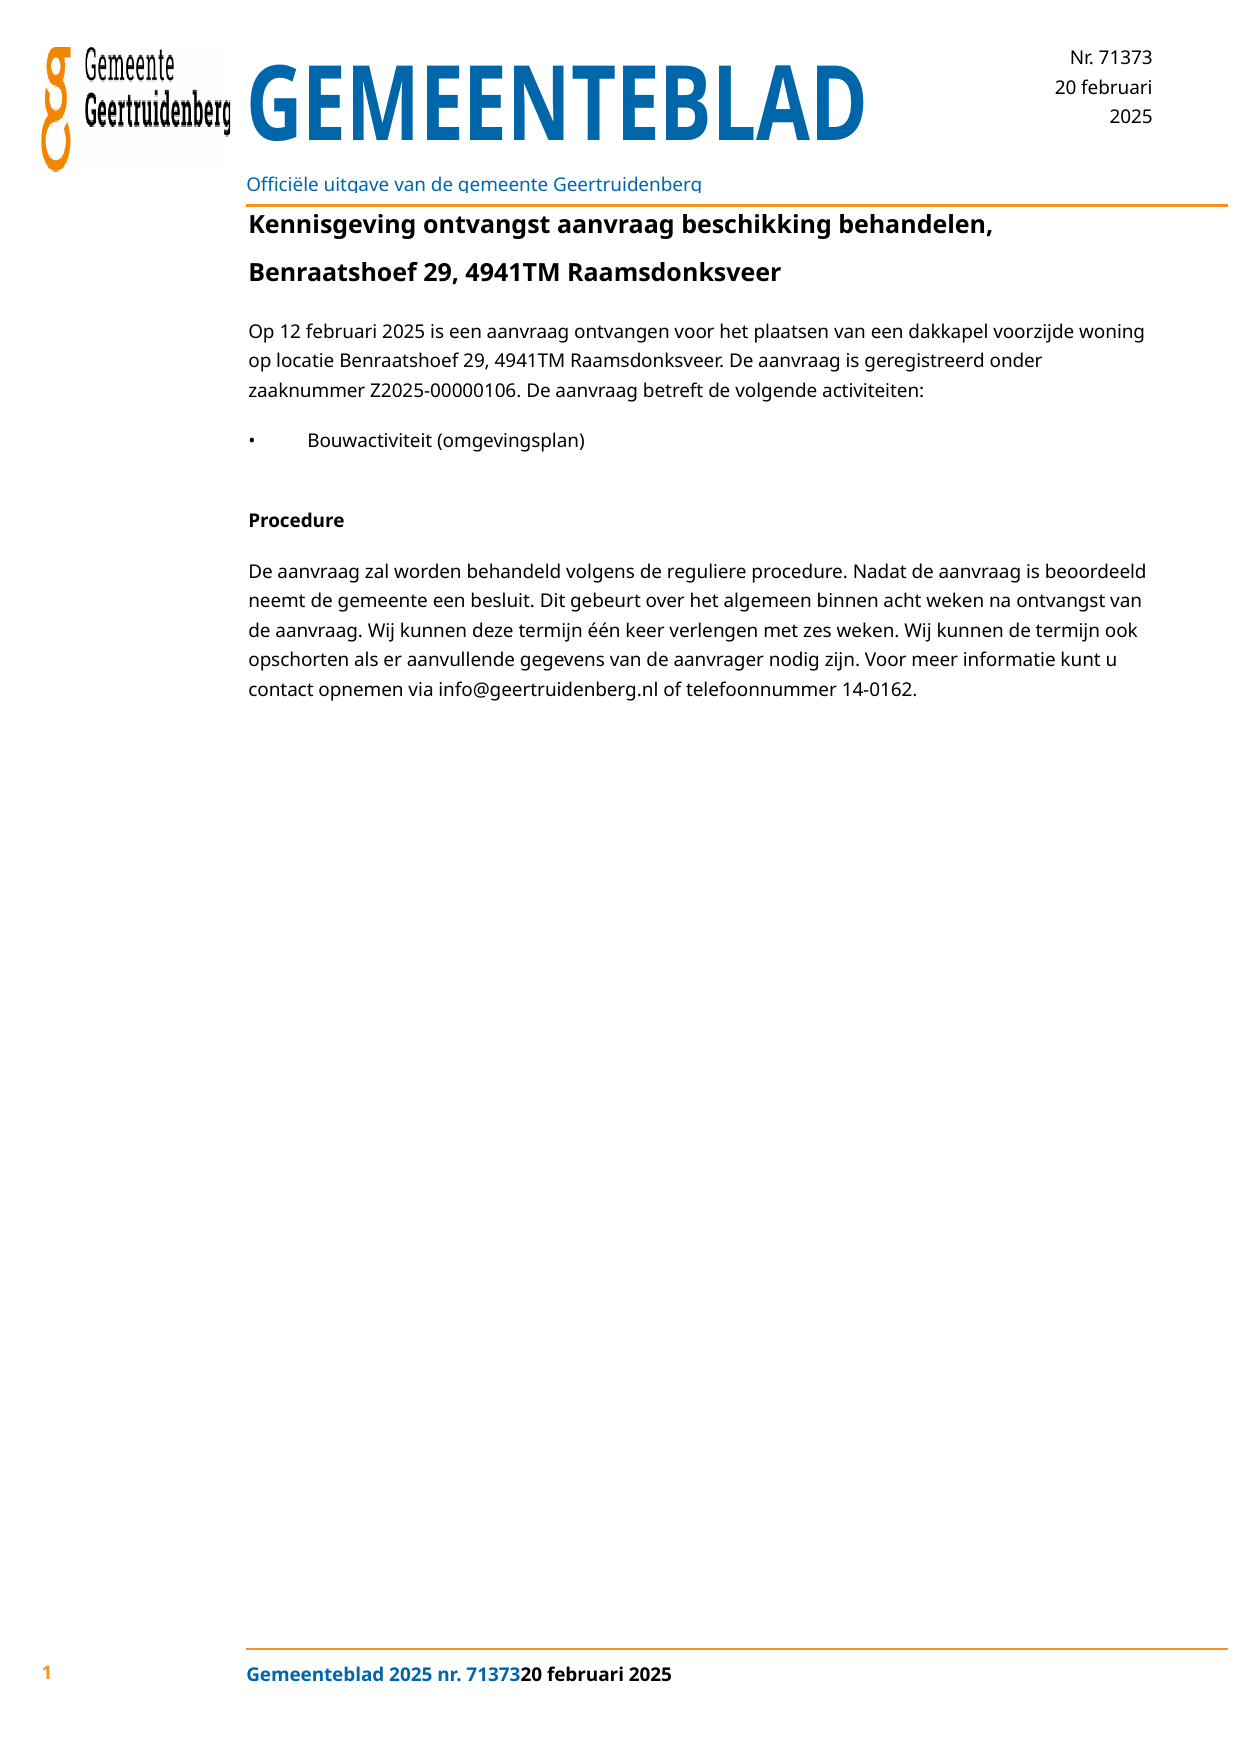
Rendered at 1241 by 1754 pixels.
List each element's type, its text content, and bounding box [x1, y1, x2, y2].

list Bouwactiviteit (omgevingsplan) [248, 427, 1152, 453]
picture [41, 47, 231, 172]
text De aanvraag zal worden behandeld volgens de reguliere procedure. Nadat de aanvraag is beoordeeld neemt de gemeente een besluit. Dit gebeurt over het algemeen binnen acht weken na ontvangst van de aanvraag. Wij kunnen deze termijn één keer verlengen met zes weken. Wij kunnen de termijn ook opschorten als er aanvullende gegevens van de aanvrager nodig zijn. Voor meer informatie kunt u contact opnemen via info@geertruidenberg.nl of telefoonnummer 14-0162. [248, 558, 1152, 702]
text Kennisgeving ontvangst aanvraag beschikking behandelen, Benraatshoef 29, 4941TM Raamsdonksveer [248, 207, 1152, 288]
text Op 12 februari 2025 is een aanvraag ontvangen voor het plaatsen van een dakkapel voorzijde woning op locatie Benraatshoef 29, 4941TM Raamsdonksveer. De aanvraag is geregistreerd onder zaaknummer Z2025-00000106. De aanvraag betreft de volgende activiteiten: [248, 318, 1152, 403]
text Procedure [248, 507, 1152, 533]
